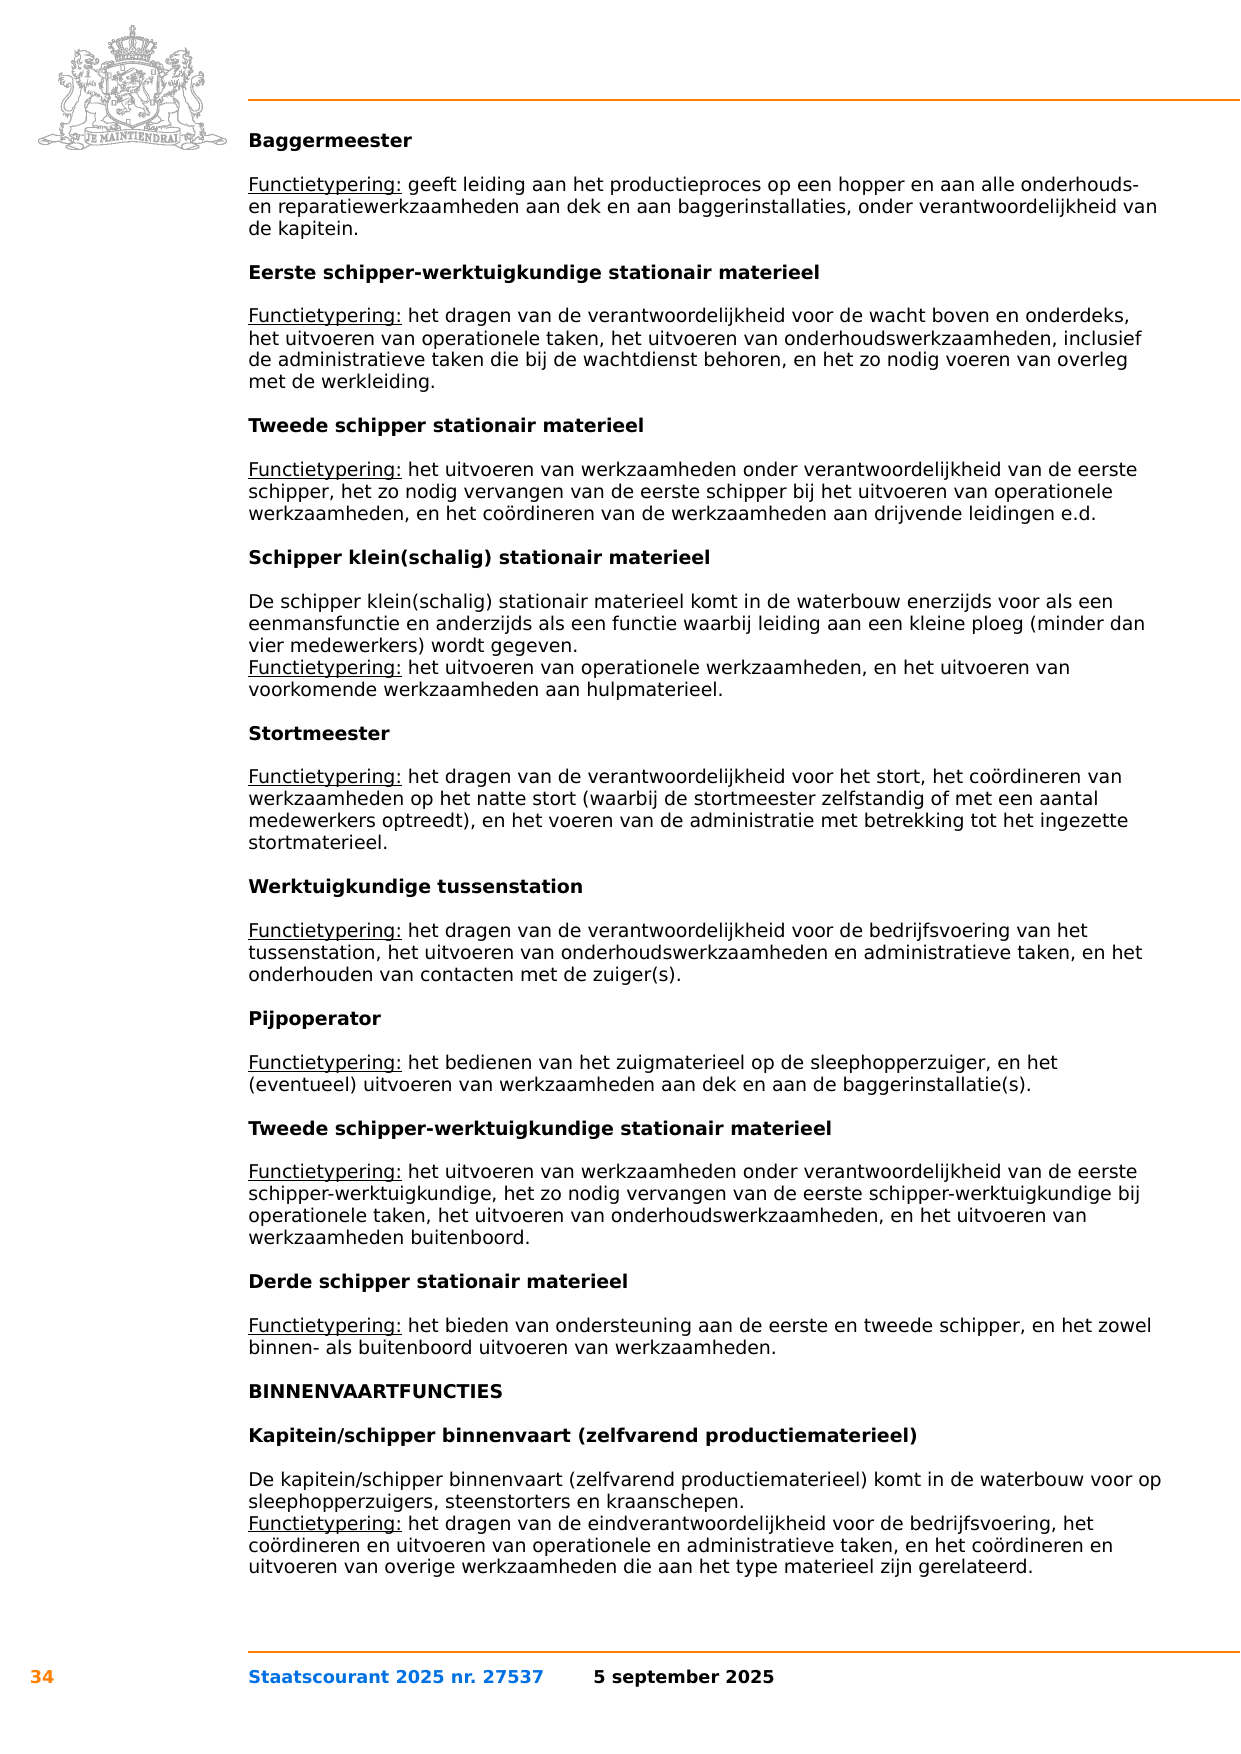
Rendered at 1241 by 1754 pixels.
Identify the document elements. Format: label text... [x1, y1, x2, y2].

subtitle Tweede schipper-werktuigkundige stationair materieel [248, 1117, 1163, 1139]
text Functietypering: het dragen van de verantwoordelijkheid voor de bedrijfsvoering van het tussenstation, het uitvoeren van onderhoudswerkzaamheden en administratieve taken, en het onderhouden van contacten met de zuiger(s). [248, 920, 1163, 986]
text De kapitein/schipper binnenvaart (zelfvarend productiematerieel) komt in de waterbouw voor op sleephopperzuigers, steenstorters en kraanschepen. [248, 1468, 1163, 1512]
text De schipper klein(schalig) stationair materieel komt in de waterbouw enerzijds voor als een eenmansfunctie en anderzijds als een functie waarbij leiding aan een kleine ploeg (minder dan vier medewerkers) wordt gegeven. [248, 591, 1163, 657]
text Functietypering: het bieden van ondersteuning aan de eerste en tweede schipper, en het zowel binnen- als buitenboord uitvoeren van werkzaamheden. [248, 1315, 1163, 1359]
text Functietypering: het dragen van de verantwoordelijkheid voor het stort, het coördineren van werkzaamheden op het natte stort (waarbij de stortmeester zelfstandig of met een aantal medewerkers optreedt), en het voeren van de administratie met betrekking tot het ingezette stortmaterieel. [248, 766, 1163, 854]
subtitle Tweede schipper stationair materieel [248, 415, 1163, 437]
subtitle Baggermeester [248, 130, 1163, 152]
subtitle Werktuigkundige tussenstation [248, 876, 1163, 898]
subtitle Eerste schipper-werktuigkundige stationair materieel [248, 262, 1163, 283]
picture [38, 25, 227, 150]
subtitle Derde schipper stationair materieel [248, 1271, 1163, 1293]
text Functietypering: het uitvoeren van werkzaamheden onder verantwoordelijkheid van de eerste schipper-werktuigkundige, het zo nodig vervangen van de eerste schipper-werktuigkundige bij operationele taken, het uitvoeren van onderhoudswerkzaamheden, en het uitvoeren van werkzaamheden buitenboord. [248, 1161, 1163, 1249]
subtitle BINNENVAARTFUNCTIES [248, 1381, 1163, 1403]
subtitle Kapitein/schipper binnenvaart (zelfvarend productiematerieel) [248, 1425, 1163, 1447]
text Functietypering: het bedienen van het zuigmaterieel op de sleephopperzuiger, en het (eventueel) uitvoeren van werkzaamheden aan dek en aan de baggerinstallatie(s). [248, 1052, 1163, 1096]
text Functietypering: geeft leiding aan het productieproces op een hopper en aan alle onderhouds- en reparatiewerkzaamheden aan dek en aan baggerinstallaties, onder verantwoordelijkheid van de kapitein. [248, 174, 1163, 240]
text Functietypering: het uitvoeren van operationele werkzaamheden, en het uitvoeren van voorkomende werkzaamheden aan hulpmaterieel. [248, 657, 1163, 701]
subtitle Schipper klein(schalig) stationair materieel [248, 547, 1163, 569]
subtitle Stortmeester [248, 722, 1163, 744]
subtitle Pijpoperator [248, 1008, 1163, 1030]
text Functietypering: het dragen van de verantwoordelijkheid voor de wacht boven en onderdeks, het uitvoeren van operationele taken, het uitvoeren van onderhoudswerkzaamheden, inclusief de administratieve taken die bij de wachtdienst behoren, en het zo nodig voeren van overleg met de werkleiding. [248, 305, 1163, 393]
text Functietypering: het uitvoeren van werkzaamheden onder verantwoordelijkheid van de eerste schipper, het zo nodig vervangen van de eerste schipper bij het uitvoeren van operationele werkzaamheden, en het coördineren van de werkzaamheden aan drijvende leidingen e.d. [248, 459, 1163, 525]
text Functietypering: het dragen van de eindverantwoordelijkheid voor de bedrijfsvoering, het coördineren en uitvoeren van operationele en administratieve taken, en het coördineren en uitvoeren van overige werkzaamheden die aan het type materieel zijn gerelateerd. [248, 1512, 1163, 1578]
